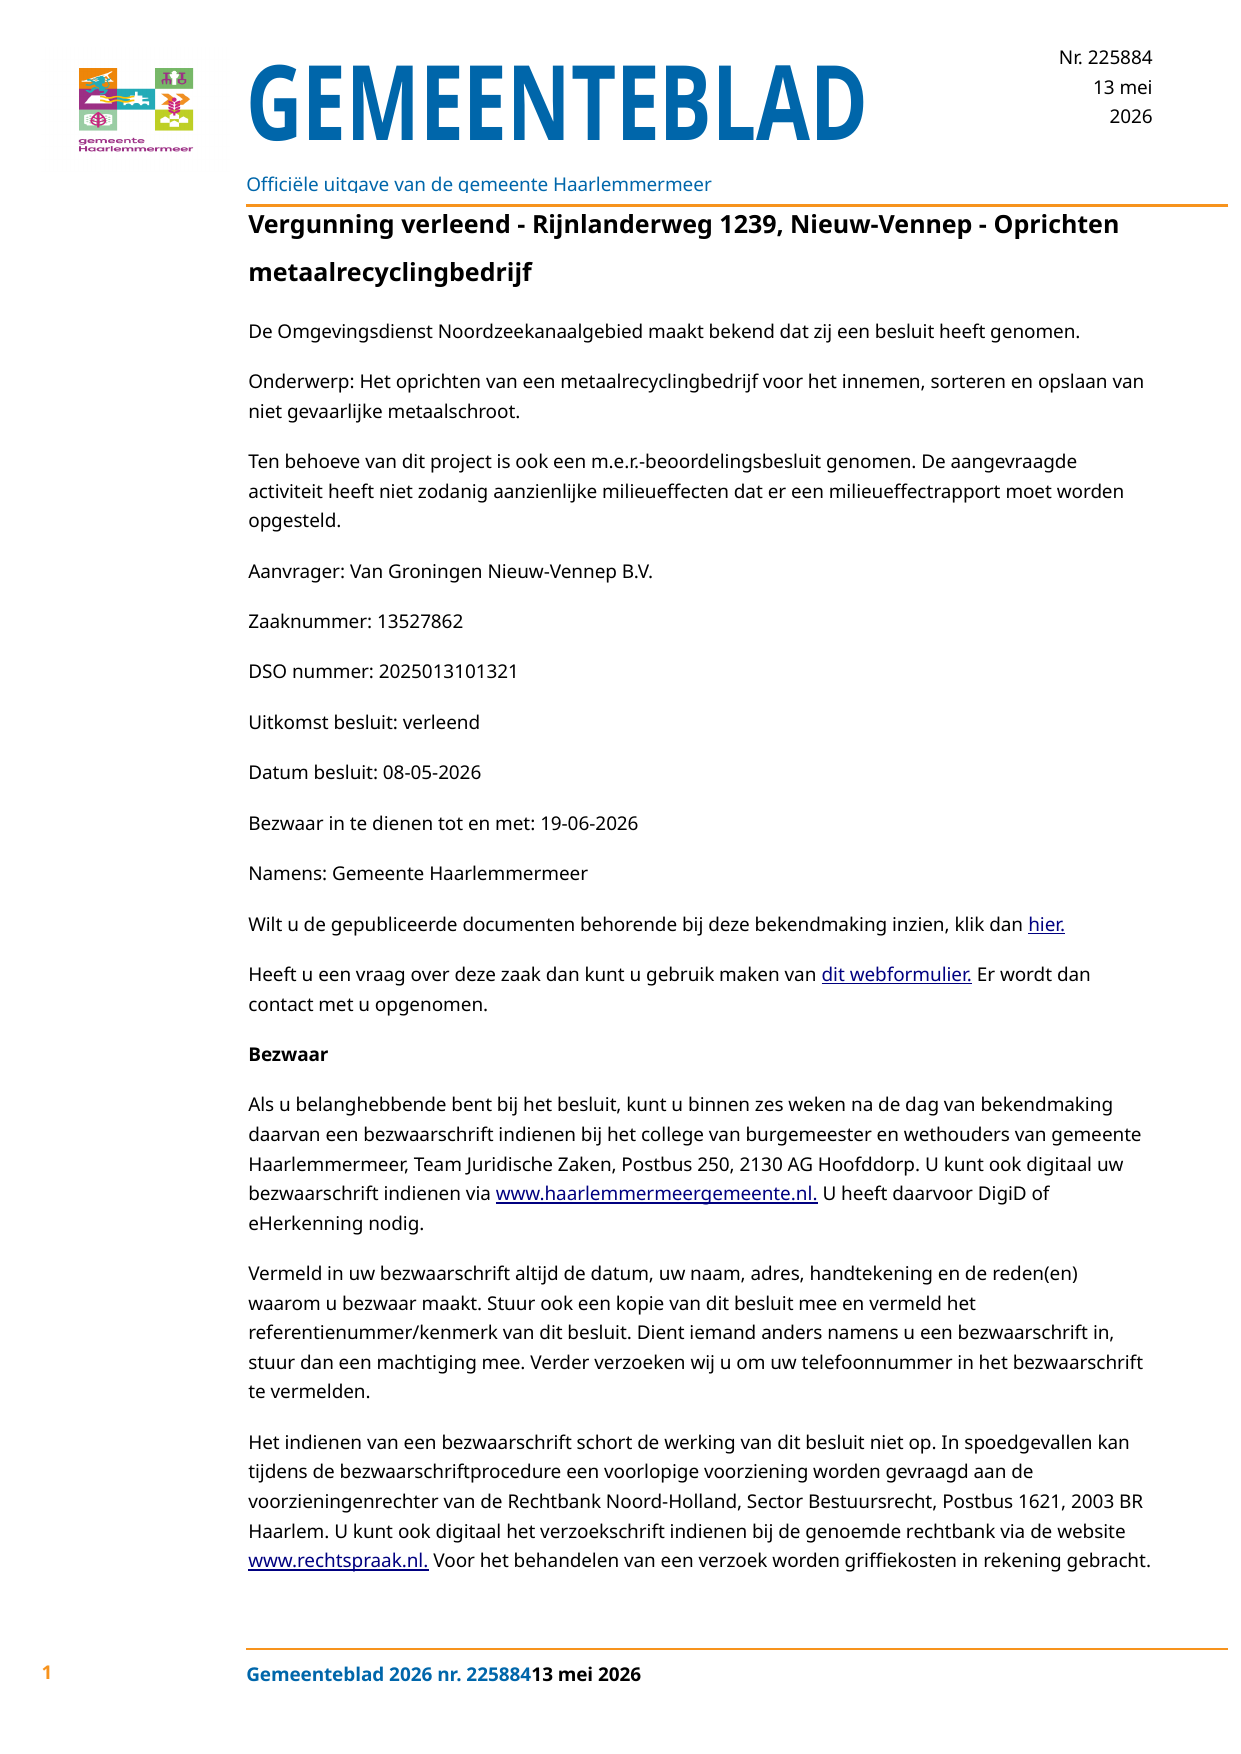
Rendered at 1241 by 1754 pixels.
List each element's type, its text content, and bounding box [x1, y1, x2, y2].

text Uitkomst besluit: verleend [248, 709, 1152, 735]
text Wilt u de gepubliceerde documenten behorende bij deze bekendmaking inzien, klik dan hier. [248, 911, 1152, 937]
text Ten behoeve van dit project is ook een m.e.r.-beoordelingsbesluit genomen. De aangevraagde activiteit heeft niet zodanig aanzienlijke milieueffecten dat er een milieueffectrapport moet worden opgesteld. [248, 448, 1152, 533]
text Als u belanghebbende bent bij het besluit, kunt u binnen zes weken na de dag van bekendmaking daarvan een bezwaarschrift indienen bij het college van burgemeester en wethouders van gemeente Haarlemmermeer, Team Juridische Zaken, Postbus 250, 2130 AG Hoofddorp. U kunt ook digitaal uw bezwaarschrift indienen via www.haarlemmermeergemeente.nl. U heeft daarvoor DigiD of eHerkenning nodig. [248, 1092, 1152, 1236]
text DSO nummer: 2025013101321 [248, 659, 1152, 684]
text Vermeld in uw bezwaarschrift altijd de datum, uw naam, adres, handtekening en de reden(en) waarom u bezwaar maakt. Stuur ook een kopie van dit besluit mee en vermeld het referentienummer/kenmerk van dit besluit. Dient iemand anders namens u een bezwaarschrift in, stuur dan een machtiging mee. Verder verzoeken wij u om uw telefoonnummer in het bezwaarschrift te vermelden. [248, 1260, 1152, 1404]
text Onderwerp: Het oprichten van een metaalrecyclingbedrijf voor het innemen, sorteren en opslaan van niet gevaarlijke metaalschroot. [248, 368, 1152, 424]
text Het indienen van een bezwaarschrift schort de werking van dit besluit niet op. In spoedgevallen kan tijdens de bezwaarschriftprocedure een voorlopige voorziening worden gevraagd aan de voorzieningenrechter van de Rechtbank Noord-Holland, Sector Bestuursrecht, Postbus 1621, 2003 BR Haarlem. U kunt ook digitaal het verzoekschrift indienen bij de genoemde rechtbank via de website www.rechtspraak.nl. Voor het behandelen van een verzoek worden griffiekosten in rekening gebracht. [248, 1429, 1152, 1573]
text Aanvrager: Van Groningen Nieuw-Vennep B.V. [248, 558, 1152, 584]
text Heeft u een vraag over deze zaak dan kunt u gebruik maken van dit webformulier. Er wordt dan contact met u opgenomen. [248, 961, 1152, 1017]
text Bezwaar in te dienen tot en met: 19-06-2026 [248, 810, 1152, 836]
text Zaaknummer: 13527862 [248, 608, 1152, 634]
text Namens: Gemeente Haarlemmermeer [248, 860, 1152, 886]
text Bezwaar [248, 1041, 1152, 1067]
text Datum besluit: 08-05-2026 [248, 759, 1152, 785]
text De Omgevingsdienst Noordzeekanaalgebied maakt bekend dat zij een besluit heeft genomen. [248, 318, 1152, 344]
picture [41, 47, 231, 172]
text Vergunning verleend - Rijnlanderweg 1239, Nieuw-Vennep - Oprichten metaalrecyclingbedrijf [248, 207, 1152, 288]
